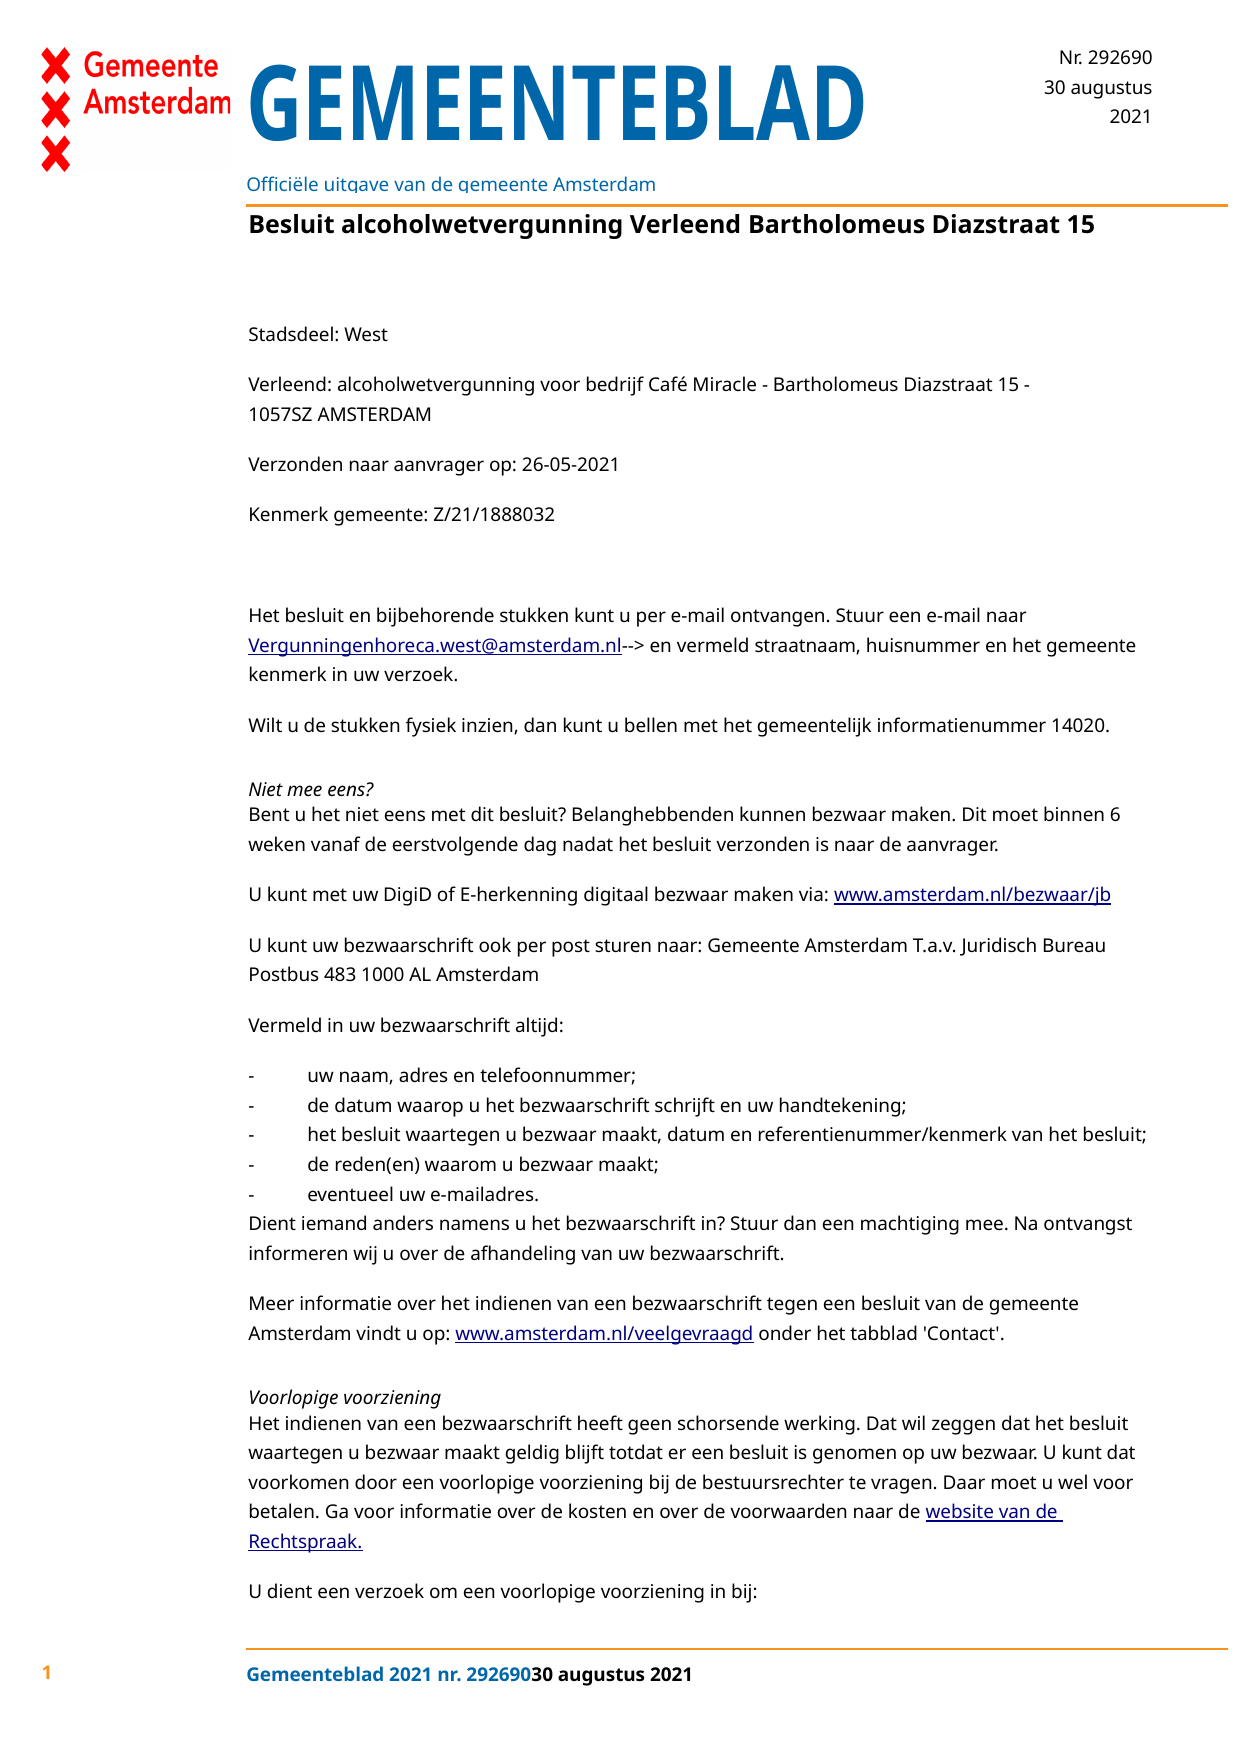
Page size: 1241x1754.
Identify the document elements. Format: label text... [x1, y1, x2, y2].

text Dient iemand anders namens u het bezwaarschrift in? Stuur dan een machtiging mee. Na ontvangst informeren wij u over de afhandeling van uw bezwaarschrift. [248, 1210, 1152, 1266]
text Meer informatie over het indienen van een bezwaarschrift tegen een besluit van de gemeente Amsterdam vindt u op: www.amsterdam.nl/veelgevraagd onder het tabblad 'Contact'. [248, 1290, 1152, 1346]
text Besluit alcoholwetvergunning Verleend Bartholomeus Diazstraat 15 [248, 207, 1152, 241]
list de datum waarop u het bezwaarschrift schrijft en uw handtekening; [248, 1092, 1152, 1118]
text Voorlopige voorziening [248, 1384, 1152, 1410]
text Niet mee eens? [248, 776, 1152, 802]
text Kenmerk gemeente: Z/21/1888032 [248, 502, 1152, 527]
text U kunt met uw DigiD of E-herkenning digitaal bezwaar maken via: www.amsterdam.nl/bezwaar/jb [248, 882, 1152, 907]
list eventueel uw e-mailadres. [248, 1181, 1152, 1207]
text U kunt uw bezwaarschrift ook per post sturen naar: Gemeente Amsterdam T.a.v. Juridisch Bureau Postbus 483 1000 AL Amsterdam [248, 932, 1152, 987]
text Wilt u de stukken fysiek inzien, dan kunt u bellen met het gemeentelijk informatienummer 14020. [248, 712, 1152, 738]
text Het indienen van een bezwaarschrift heeft geen schorsende werking. Dat wil zeggen dat het besluit waartegen u bezwaar maakt geldig blijft totdat er een besluit is genomen op uw bezwaar. U kunt dat voorkomen door een voorlopige voorziening bij de bestuursrechter te vragen. Daar moet u wel voor betalen. Ga voor informatie over de kosten en over de voorwaarden naar de website van de Rechtspraak. [248, 1410, 1152, 1554]
text Verzonden naar aanvrager op: 26-05-2021 [248, 451, 1152, 477]
text Stadsdeel: West [248, 321, 1152, 346]
text Het besluit en bijbehorende stukken kunt u per e-mail ontvangen. Stuur een e-mail naar Vergunningenhoreca.west@amsterdam.nl--> en vermeld straatnaam, huisnummer en het gemeente kenmerk in uw verzoek. [248, 602, 1152, 687]
picture [41, 47, 231, 172]
text U dient een verzoek om een voorlopige voorziening in bij: [248, 1578, 1152, 1604]
list de reden(en) waarom u bezwaar maakt; [248, 1151, 1152, 1177]
text Vermeld in uw bezwaarschrift altijd: [248, 1012, 1152, 1038]
list het besluit waartegen u bezwaar maakt, datum en referentienummer/kenmerk van het besluit; [248, 1122, 1152, 1147]
list uw naam, adres en telefoonnummer; [248, 1062, 1152, 1088]
text Verleend: alcoholwetvergunning voor bedrijf Café Miracle - Bartholomeus Diazstraat 15 - 1057SZ AMSTERDAM [248, 371, 1152, 426]
text Bent u het niet eens met dit besluit? Belanghebbenden kunnen bezwaar maken. Dit moet binnen 6 weken vanaf de eerstvolgende dag nadat het besluit verzonden is naar de aanvrager. [248, 802, 1152, 857]
